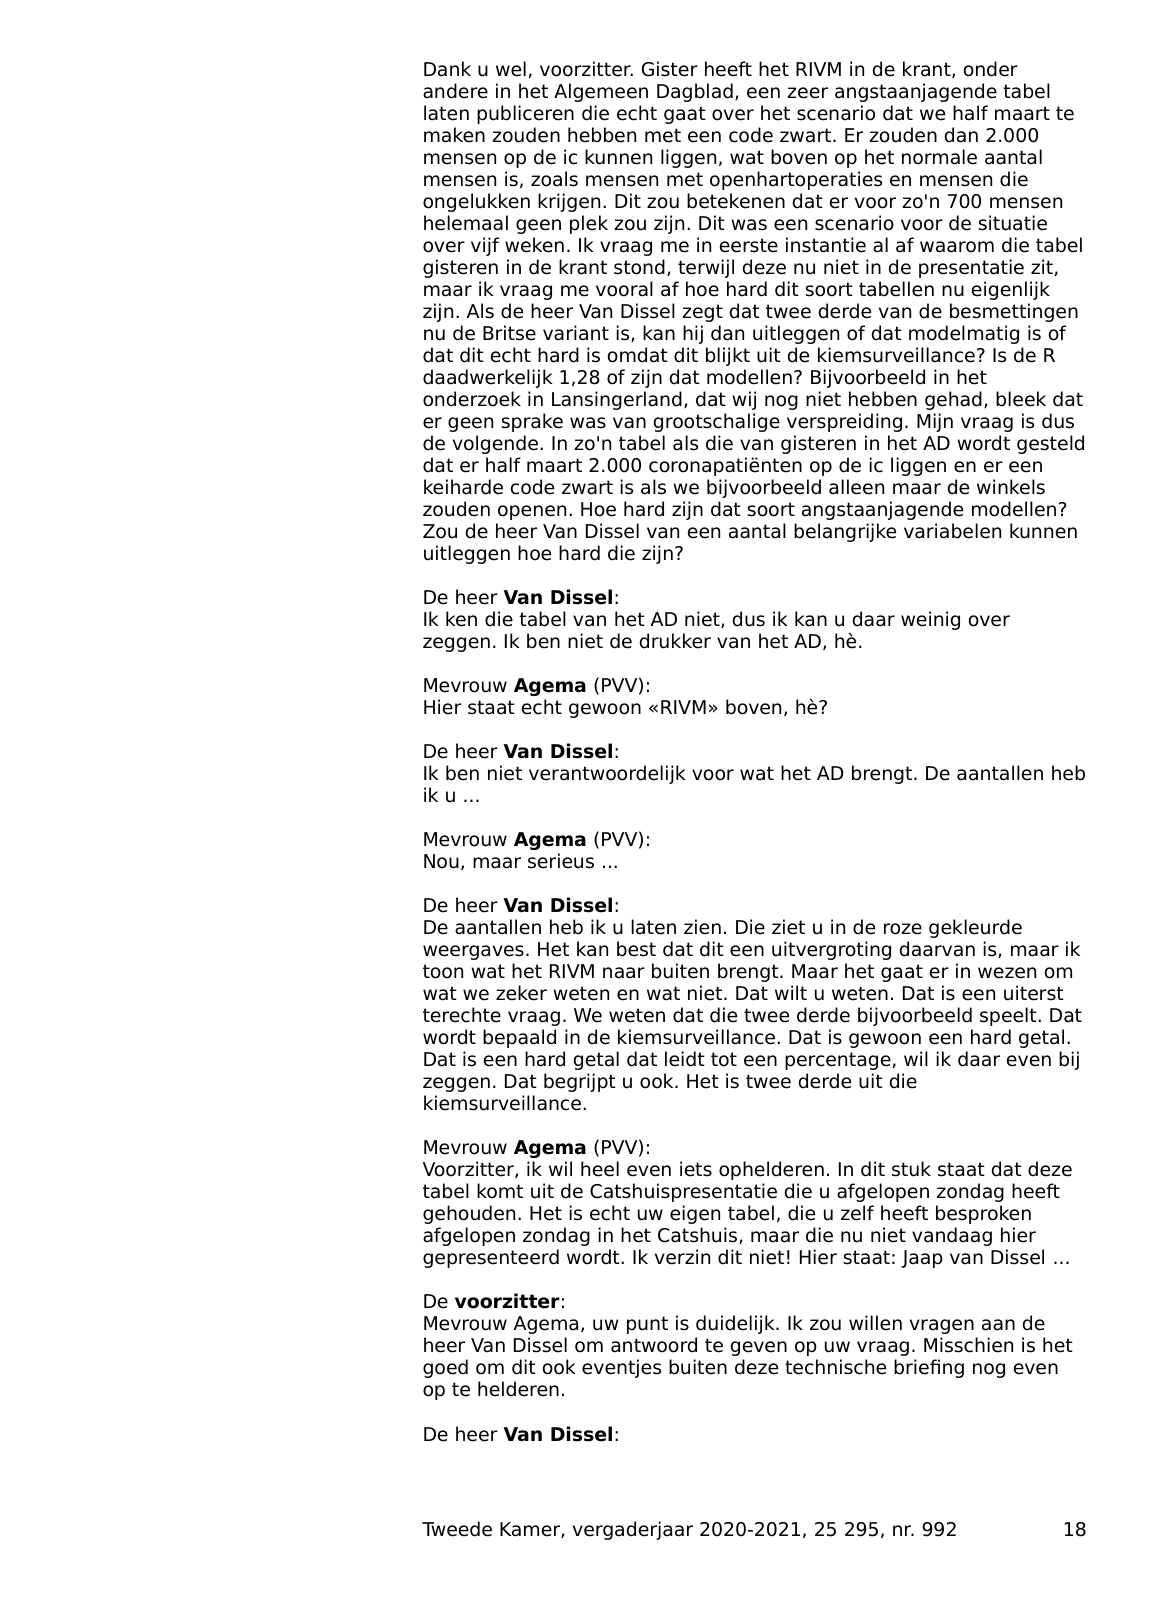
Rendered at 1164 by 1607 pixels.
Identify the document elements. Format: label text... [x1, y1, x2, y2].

text De heer Van Dissel: [422, 895, 1087, 917]
text Ik ken die tabel van het AD niet, dus ik kan u daar weinig over zeggen. Ik ben niet de drukker van het AD, hè. [422, 609, 1087, 653]
text De aantallen heb ik u laten zien. Die ziet u in de roze gekleurde weergaves. Het kan best dat dit een uitvergroting daarvan is, maar ik toon wat het RIVM naar buiten brengt. Maar het gaat er in wezen om wat we zeker weten en wat niet. Dat wilt u weten. Dat is een uiterst terechte vraag. We weten dat die twee derde bijvoorbeeld speelt. Dat wordt bepaald in de kiemsurveillance. Dat is gewoon een hard getal. Dat is een hard getal dat leidt tot een percentage, wil ik daar even bij zeggen. Dat begrijpt u ook. Het is twee derde uit die kiemsurveillance. [422, 917, 1087, 1115]
text Mevrouw Agema (PVV): [422, 1137, 1087, 1159]
text Dank u wel, voorzitter. Gister heeft het RIVM in de krant, onder andere in het Algemeen Dagblad, een zeer angstaanjagende tabel laten publiceren die echt gaat over het scenario dat we half maart te maken zouden hebben met een code zwart. Er zouden dan 2.000 mensen op de ic kunnen liggen, wat boven op het normale aantal mensen is, zoals mensen met openhartoperaties en mensen die ongelukken krijgen. Dit zou betekenen dat er voor zo'n 700 mensen helemaal geen plek zou zijn. Dit was een scenario voor de situatie over vijf weken. Ik vraag me in eerste instantie al af waarom die tabel gisteren in de krant stond, terwijl deze nu niet in de presentatie zit, maar ik vraag me vooral af hoe hard dit soort tabellen nu eigenlijk zijn. Als de heer Van Dissel zegt dat twee derde van de besmettingen nu de Britse variant is, kan hij dan uitleggen of dat modelmatig is of dat dit echt hard is omdat dit blijkt uit de kiemsurveillance? Is de R daadwerkelijk 1,28 of zijn dat modellen? Bijvoorbeeld in het onderzoek in Lansingerland, dat wij nog niet hebben gehad, bleek dat er geen sprake was van grootschalige verspreiding. Mijn vraag is dus de volgende. In zo'n tabel als die van gisteren in het AD wordt gesteld dat er half maart 2.000 coronapatiënten op de ic liggen en er een keiharde code zwart is als we bijvoorbeeld alleen maar de winkels zouden openen. Hoe hard zijn dat soort angstaanjagende modellen? Zou de heer Van Dissel van een aantal belangrijke variabelen kunnen uitleggen hoe hard die zijn? [422, 59, 1087, 564]
text De heer Van Dissel: [422, 741, 1087, 763]
text Mevrouw Agema, uw punt is duidelijk. Ik zou willen vragen aan de heer Van Dissel om antwoord te geven op uw vraag. Misschien is het goed om dit ook eventjes buiten deze technische briefing nog even op te helderen. [422, 1313, 1087, 1401]
text Mevrouw Agema (PVV): [422, 675, 1087, 697]
text De heer Van Dissel: [422, 587, 1087, 609]
text Voorzitter, ik wil heel even iets ophelderen. In dit stuk staat dat deze tabel komt uit de Catshuispresentatie die u afgelopen zondag heeft gehouden. Het is echt uw eigen tabel, die u zelf heeft besproken afgelopen zondag in het Catshuis, maar die nu niet vandaag hier gepresenteerd wordt. Ik verzin dit niet! Hier staat: Jaap van Dissel ... [422, 1159, 1087, 1269]
text Ik ben niet verantwoordelijk voor wat het AD brengt. De aantallen heb ik u ... [422, 763, 1087, 807]
text Mevrouw Agema (PVV): [422, 829, 1087, 851]
text Hier staat echt gewoon «RIVM» boven, hè? [422, 697, 1087, 719]
text De heer Van Dissel: [422, 1423, 1087, 1445]
text De voorzitter: [422, 1291, 1087, 1313]
text Nou, maar serieus ... [422, 851, 1087, 873]
